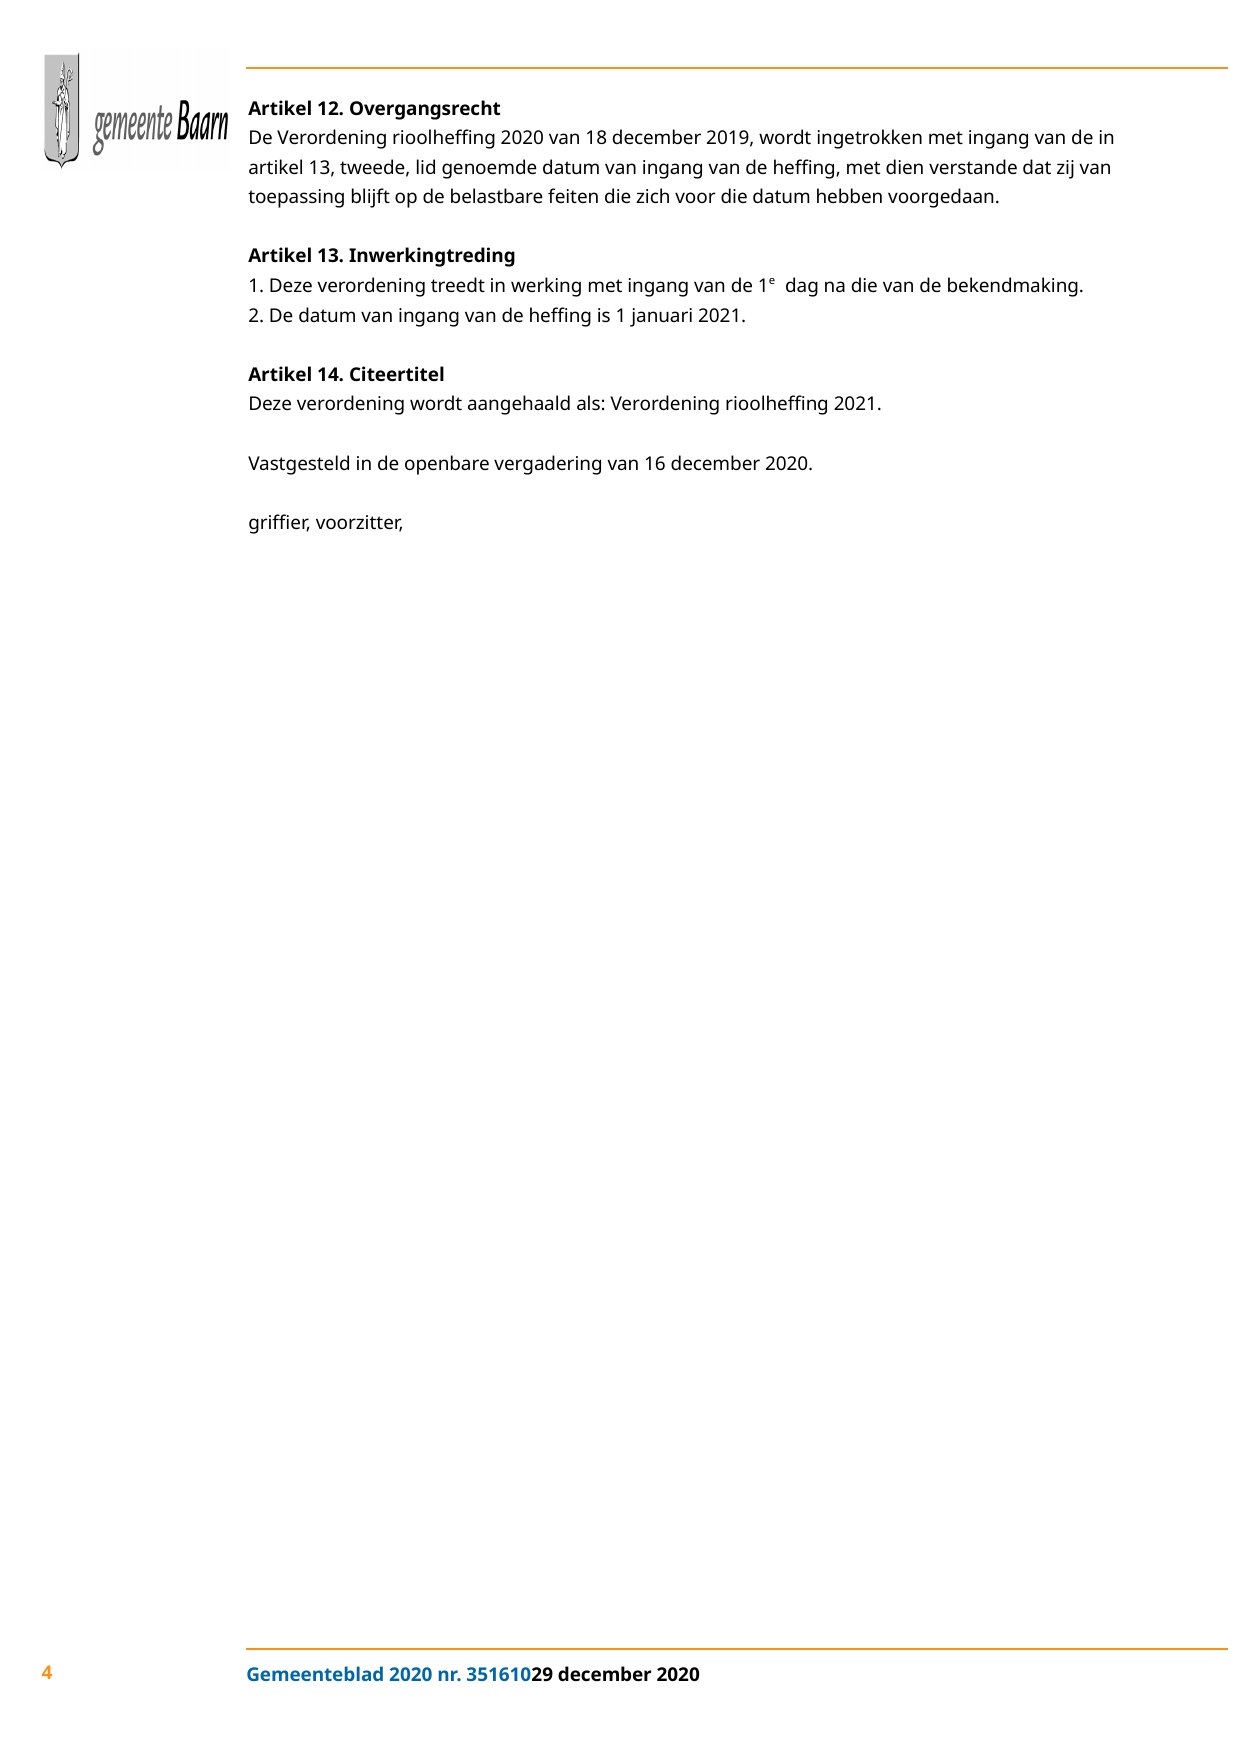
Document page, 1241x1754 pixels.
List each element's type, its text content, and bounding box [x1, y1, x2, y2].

picture [41, 47, 231, 172]
text De Verordening rioolheffing 2020 van 18 december 2019, wordt ingetrokken met ingang van de in artikel 13, tweede, lid genoemde datum van ingang van de heffing, met dien verstande dat zij van toepassing blijft op de belastbare feiten die zich voor die datum hebben voorgedaan. [248, 124, 1152, 209]
text 2. De datum van ingang van de heffing is 1 januari 2021. [248, 302, 1152, 328]
text Artikel 13. Inwerkingtreding [248, 243, 1152, 268]
text griffier, voorzitter, [248, 509, 1152, 535]
text Deze verordening wordt aangehaald als: Verordening rioolheffing 2021. [248, 391, 1152, 416]
text Artikel 12. Overgangsrecht [248, 95, 1152, 121]
text Vastgesteld in de openbare vergadering van 16 december 2020. [248, 450, 1152, 476]
text Artikel 14. Citeertitel [248, 361, 1152, 387]
text 1. Deze verordening treedt in werking met ingang van de 1e dag na die van de bekendmaking. [248, 272, 1152, 298]
